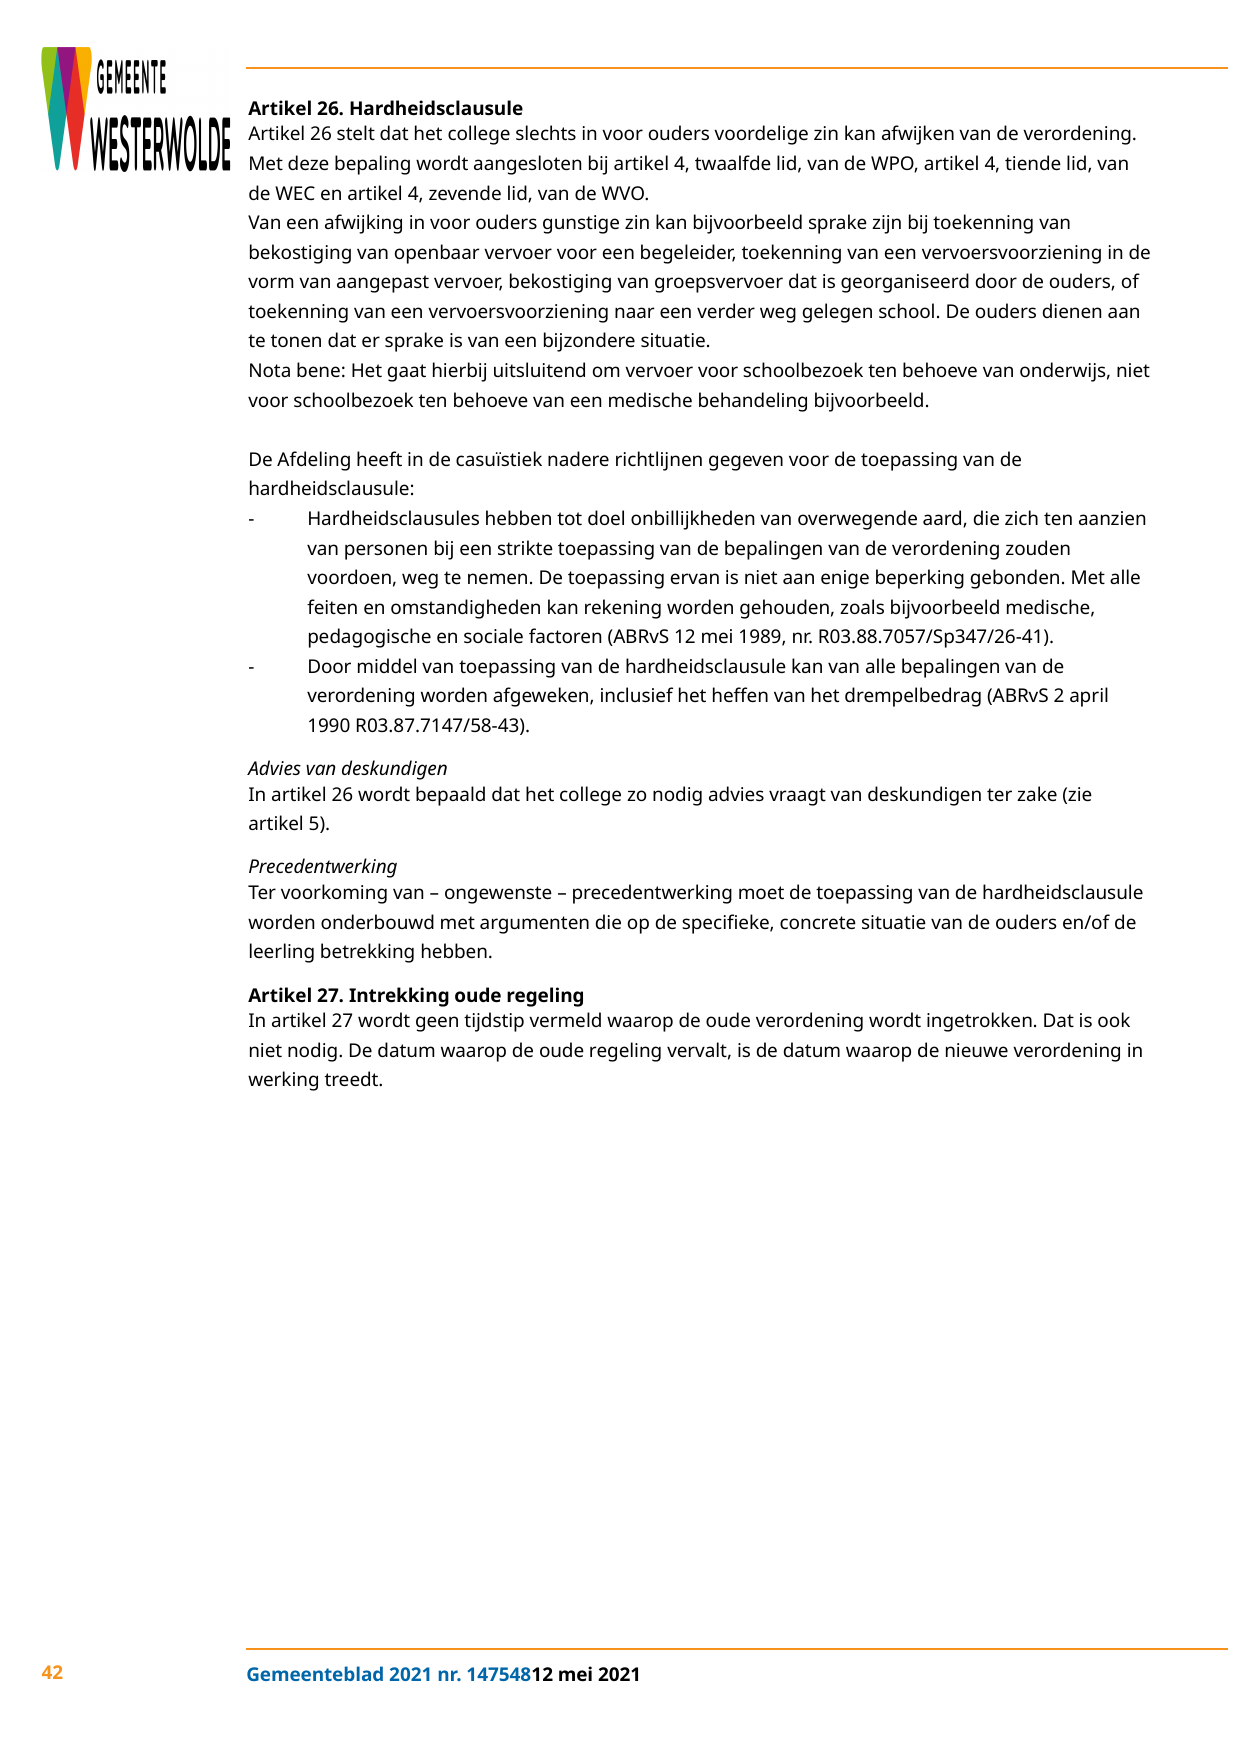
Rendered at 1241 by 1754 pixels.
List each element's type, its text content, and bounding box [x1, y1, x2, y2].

text In artikel 26 wordt bepaald dat het college zo nodig advies vraagt van deskundigen ter zake (zie artikel 5). [248, 781, 1152, 836]
text Nota bene: Het gaat hierbij uitsluitend om vervoer voor schoolbezoek ten behoeve van onderwijs, niet voor schoolbezoek ten behoeve van een medische behandeling bijvoorbeeld. [248, 357, 1152, 412]
text Ter voorkoming van – ongewenste – precedentwerking moet de toepassing van de hardheidsclausule worden onderbouwd met argumenten die op de specifieke, concrete situatie van de ouders en/of de leerling betrekking hebben. [248, 879, 1152, 964]
text Precedentwerking [248, 854, 1152, 879]
text Van een afwijking in voor ouders gunstige zin kan bijvoorbeeld sprake zijn bij toekenning van bekostiging van openbaar vervoer voor een begeleider, toekenning van een vervoersvoorziening in de vorm van aangepast vervoer, bekostiging van groepsvervoer dat is georganiseerd door de ouders, of toekenning van een vervoersvoorziening naar een verder weg gelegen school. De ouders dienen aan te tonen dat er sprake is van een bijzondere situatie. [248, 209, 1152, 353]
list Hardheidsclausules hebben tot doel onbillijkheden van overwegende aard, die zich ten aanzien van personen bij een strikte toepassing van de bepalingen van de verordening zouden voordoen, weg te nemen. De toepassing ervan is niet aan enige beperking gebonden. Met alle feiten en omstandigheden kan rekening worden gehouden, zoals bijvoorbeeld medische, pedagogische en sociale factoren (ABRvS 12 mei 1989, nr. R03.88.7057/Sp347/26-41). [248, 505, 1152, 649]
text Artikel 26 stelt dat het college slechts in voor ouders voordelige zin kan afwijken van de verordening. Met deze bepaling wordt aangesloten bij artikel 4, twaalfde lid, van de WPO, artikel 4, tiende lid, van de WEC en artikel 4, zevende lid, van de WVO. [248, 121, 1152, 205]
picture [41, 47, 231, 172]
text Artikel 27. Intrekking oude regeling [248, 982, 1152, 1007]
text In artikel 27 wordt geen tijdstip vermeld waarop de oude verordening wordt ingetrokken. Dat is ook niet nodig. De datum waarop de oude regeling vervalt, is de datum waarop de nieuwe verordening in werking treedt. [248, 1007, 1152, 1092]
list Door middel van toepassing van de hardheidsclausule kan van alle bepalingen van de verordening worden afgeweken, inclusief het heffen van het drempelbedrag (ABRvS 2 april 1990 R03.87.7147/58-43). [248, 653, 1152, 738]
text Artikel 26. Hardheidsclausule [248, 95, 1152, 121]
text De Afdeling heeft in de casuïstiek nadere richtlijnen gegeven voor de toepassing van de hardheidsclausule: [248, 446, 1152, 501]
text Advies van deskundigen [248, 755, 1152, 781]
